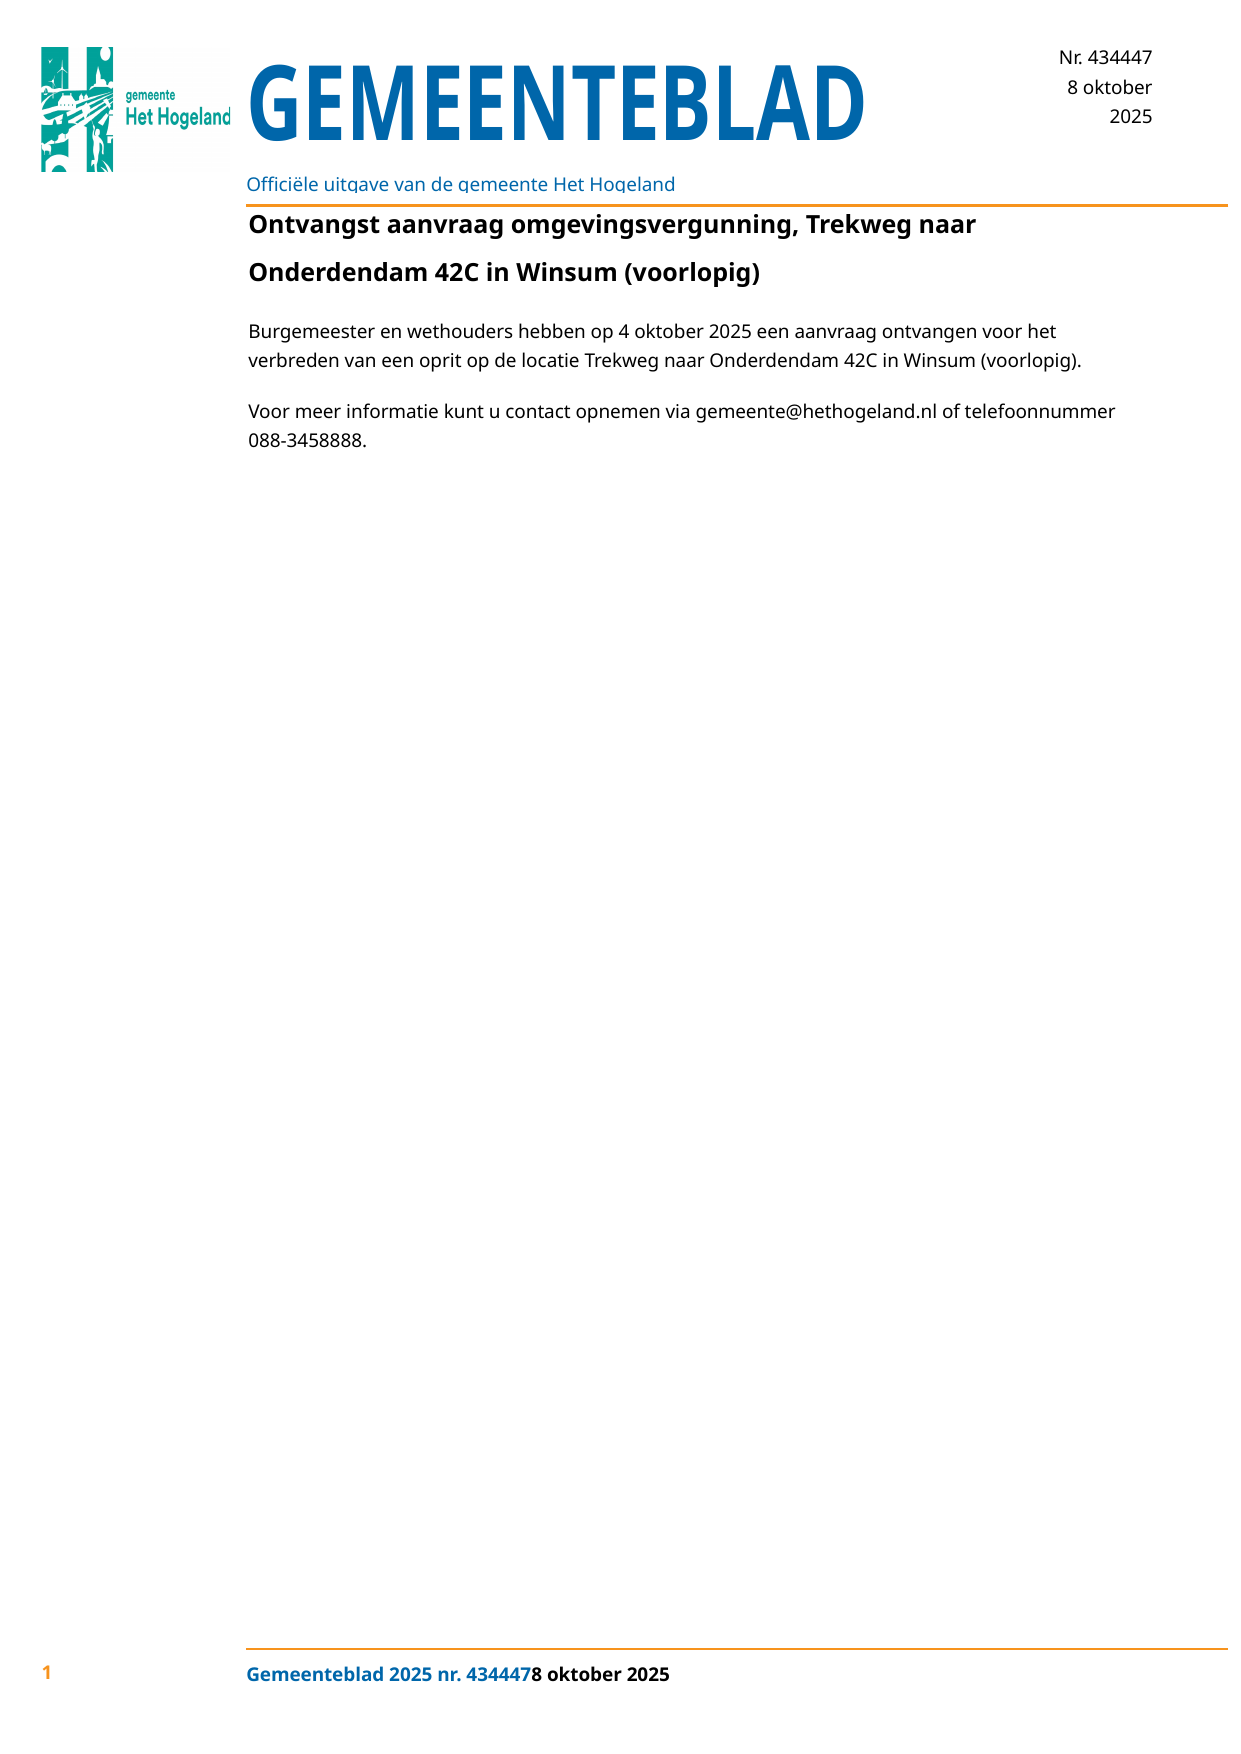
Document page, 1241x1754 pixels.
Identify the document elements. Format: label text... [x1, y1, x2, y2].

text Burgemeester en wethouders hebben op 4 oktober 2025 een aanvraag ontvangen voor het verbreden van een oprit op de locatie Trekweg naar Onderdendam 42C in Winsum (voorlopig). [248, 318, 1152, 373]
picture [41, 47, 231, 172]
text Ontvangst aanvraag omgevingsvergunning, Trekweg naar Onderdendam 42C in Winsum (voorlopig) [248, 207, 1152, 288]
text Voor meer informatie kunt u contact opnemen via gemeente@hethogeland.nl of telefoonnummer 088-3458888. [248, 398, 1152, 453]
